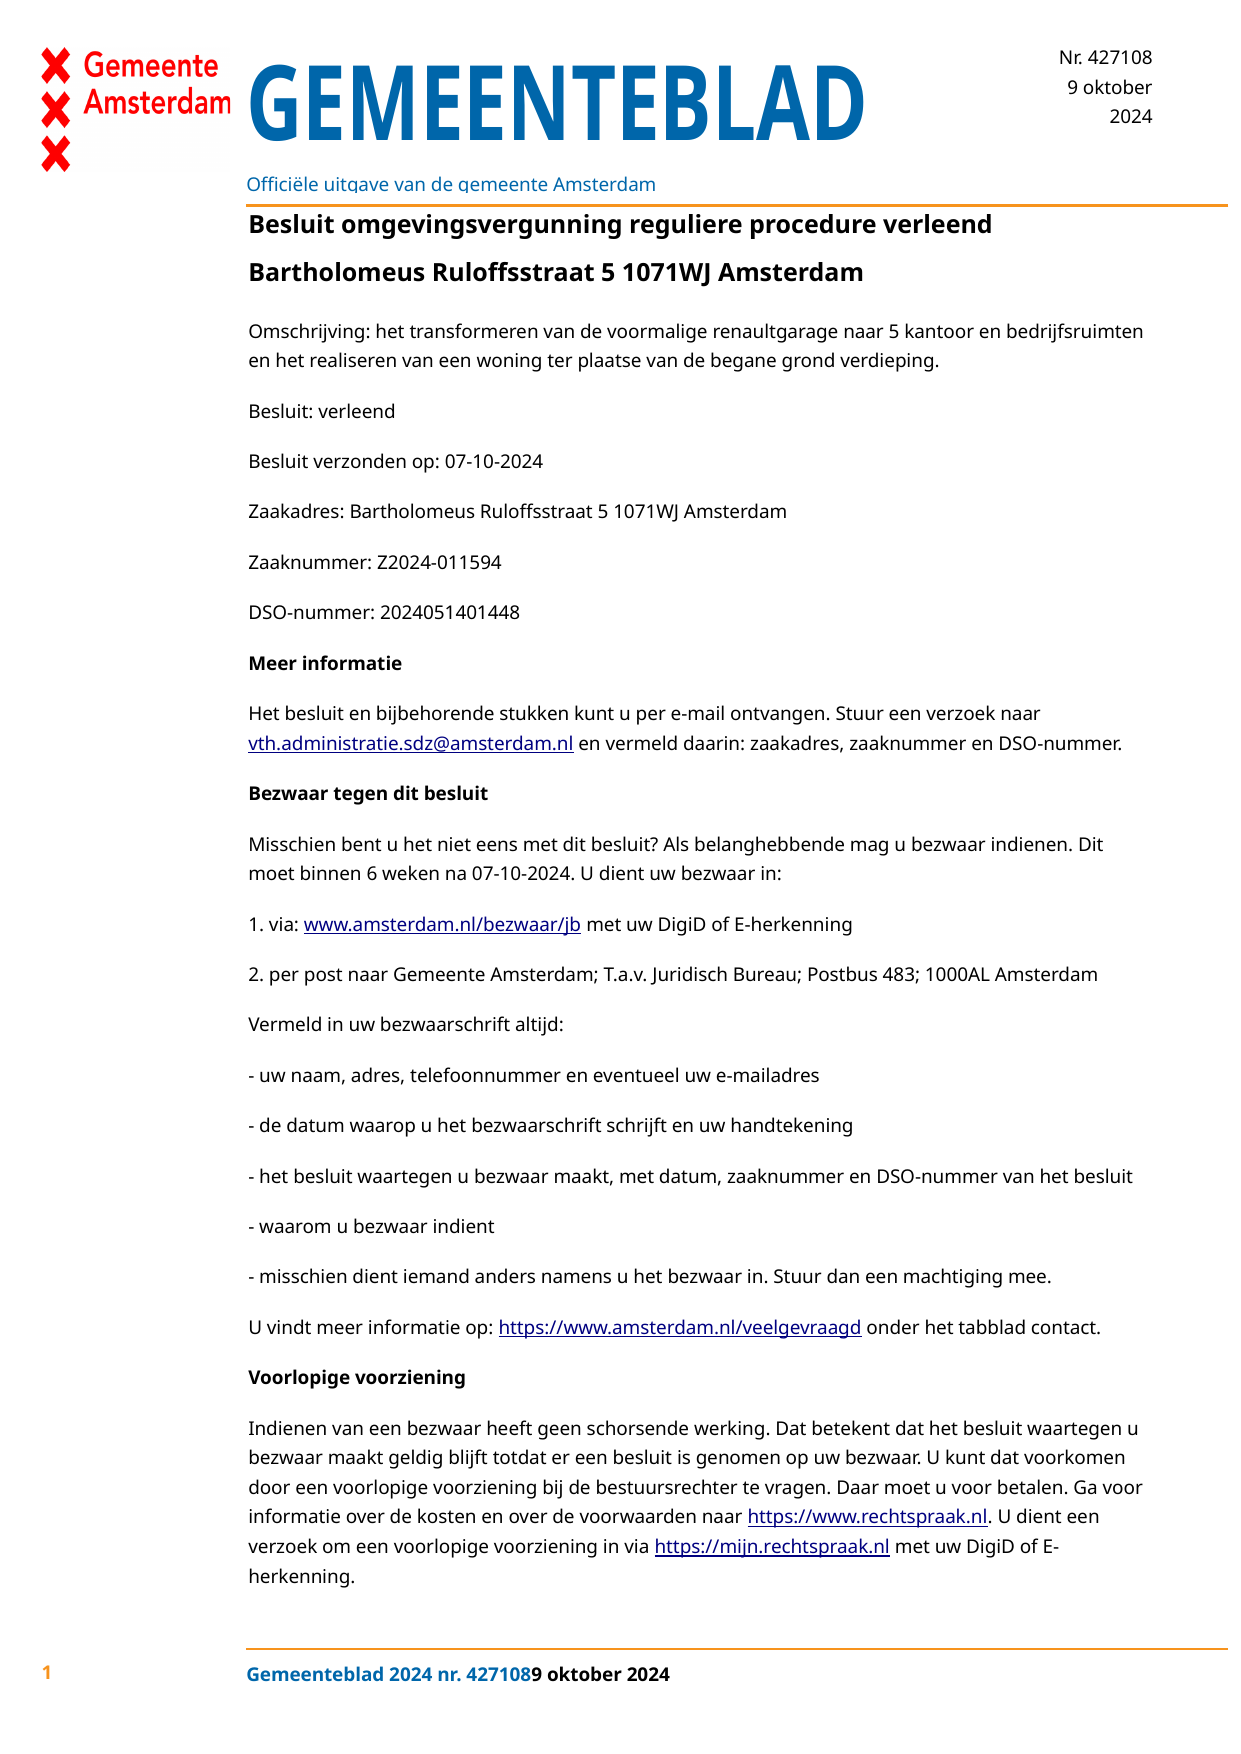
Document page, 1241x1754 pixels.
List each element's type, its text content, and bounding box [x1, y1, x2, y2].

text Voorlopige voorziening [248, 1364, 1152, 1390]
text Omschrijving: het transformeren van de voormalige renaultgarage naar 5 kantoor en bedrijfsruimten en het realiseren van een woning ter plaatse van de begane grond verdieping. [248, 318, 1152, 373]
text DSO-nummer: 2024051401448 [248, 599, 1152, 625]
text U vindt meer informatie op: https://www.amsterdam.nl/veelgevraagd onder het tabblad contact. [248, 1314, 1152, 1340]
text Bezwaar tegen dit besluit [248, 780, 1152, 806]
text - het besluit waartegen u bezwaar maakt, met datum, zaaknummer en DSO-nummer van het besluit [248, 1163, 1152, 1189]
text Vermeld in uw bezwaarschrift altijd: [248, 1012, 1152, 1037]
text Zaakadres: Bartholomeus Ruloffsstraat 5 1071WJ Amsterdam [248, 499, 1152, 524]
text 1. via: www.amsterdam.nl/bezwaar/jb met uw DigiD of E-herkenning [248, 911, 1152, 937]
text Indienen van een bezwaar heeft geen schorsende werking. Dat betekent dat het besluit waartegen u bezwaar maakt geldig blijft totdat er een besluit is genomen op uw bezwaar. U kunt dat voorkomen door een voorlopige voorziening bij de bestuursrechter te vragen. Daar moet u voor betalen. Ga voor informatie over de kosten en over de voorwaarden naar https://www.rechtspraak.nl. U dient een verzoek om een voorlopige voorziening in via https://mijn.rechtspraak.nl met uw DigiD of E-herkenning. [248, 1415, 1152, 1589]
text Het besluit en bijbehorende stukken kunt u per e-mail ontvangen. Stuur een verzoek naar vth.administratie.sdz@amsterdam.nl en vermeld daarin: zaakadres, zaaknummer en DSO-nummer. [248, 700, 1152, 756]
text Zaaknummer: Z2024-011594 [248, 549, 1152, 575]
text - de datum waarop u het bezwaarschrift schrijft en uw handtekening [248, 1112, 1152, 1138]
text Besluit: verleend [248, 398, 1152, 424]
text 2. per post naar Gemeente Amsterdam; T.a.v. Juridisch Bureau; Postbus 483; 1000AL Amsterdam [248, 961, 1152, 987]
text - misschien dient iemand anders namens u het bezwaar in. Stuur dan een machtiging mee. [248, 1264, 1152, 1289]
text Misschien bent u het niet eens met dit besluit? Als belanghebbende mag u bezwaar indienen. Dit moet binnen 6 weken na 07-10-2024. U dient uw bezwaar in: [248, 831, 1152, 886]
text Besluit verzonden op: 07-10-2024 [248, 448, 1152, 474]
text - uw naam, adres, telefoonnummer en eventueel uw e-mailadres [248, 1062, 1152, 1088]
text Meer informatie [248, 650, 1152, 676]
text Besluit omgevingsvergunning reguliere procedure verleend Bartholomeus Ruloffsstraat 5 1071WJ Amsterdam [248, 207, 1152, 288]
text - waarom u bezwaar indient [248, 1213, 1152, 1239]
picture [41, 47, 231, 172]
